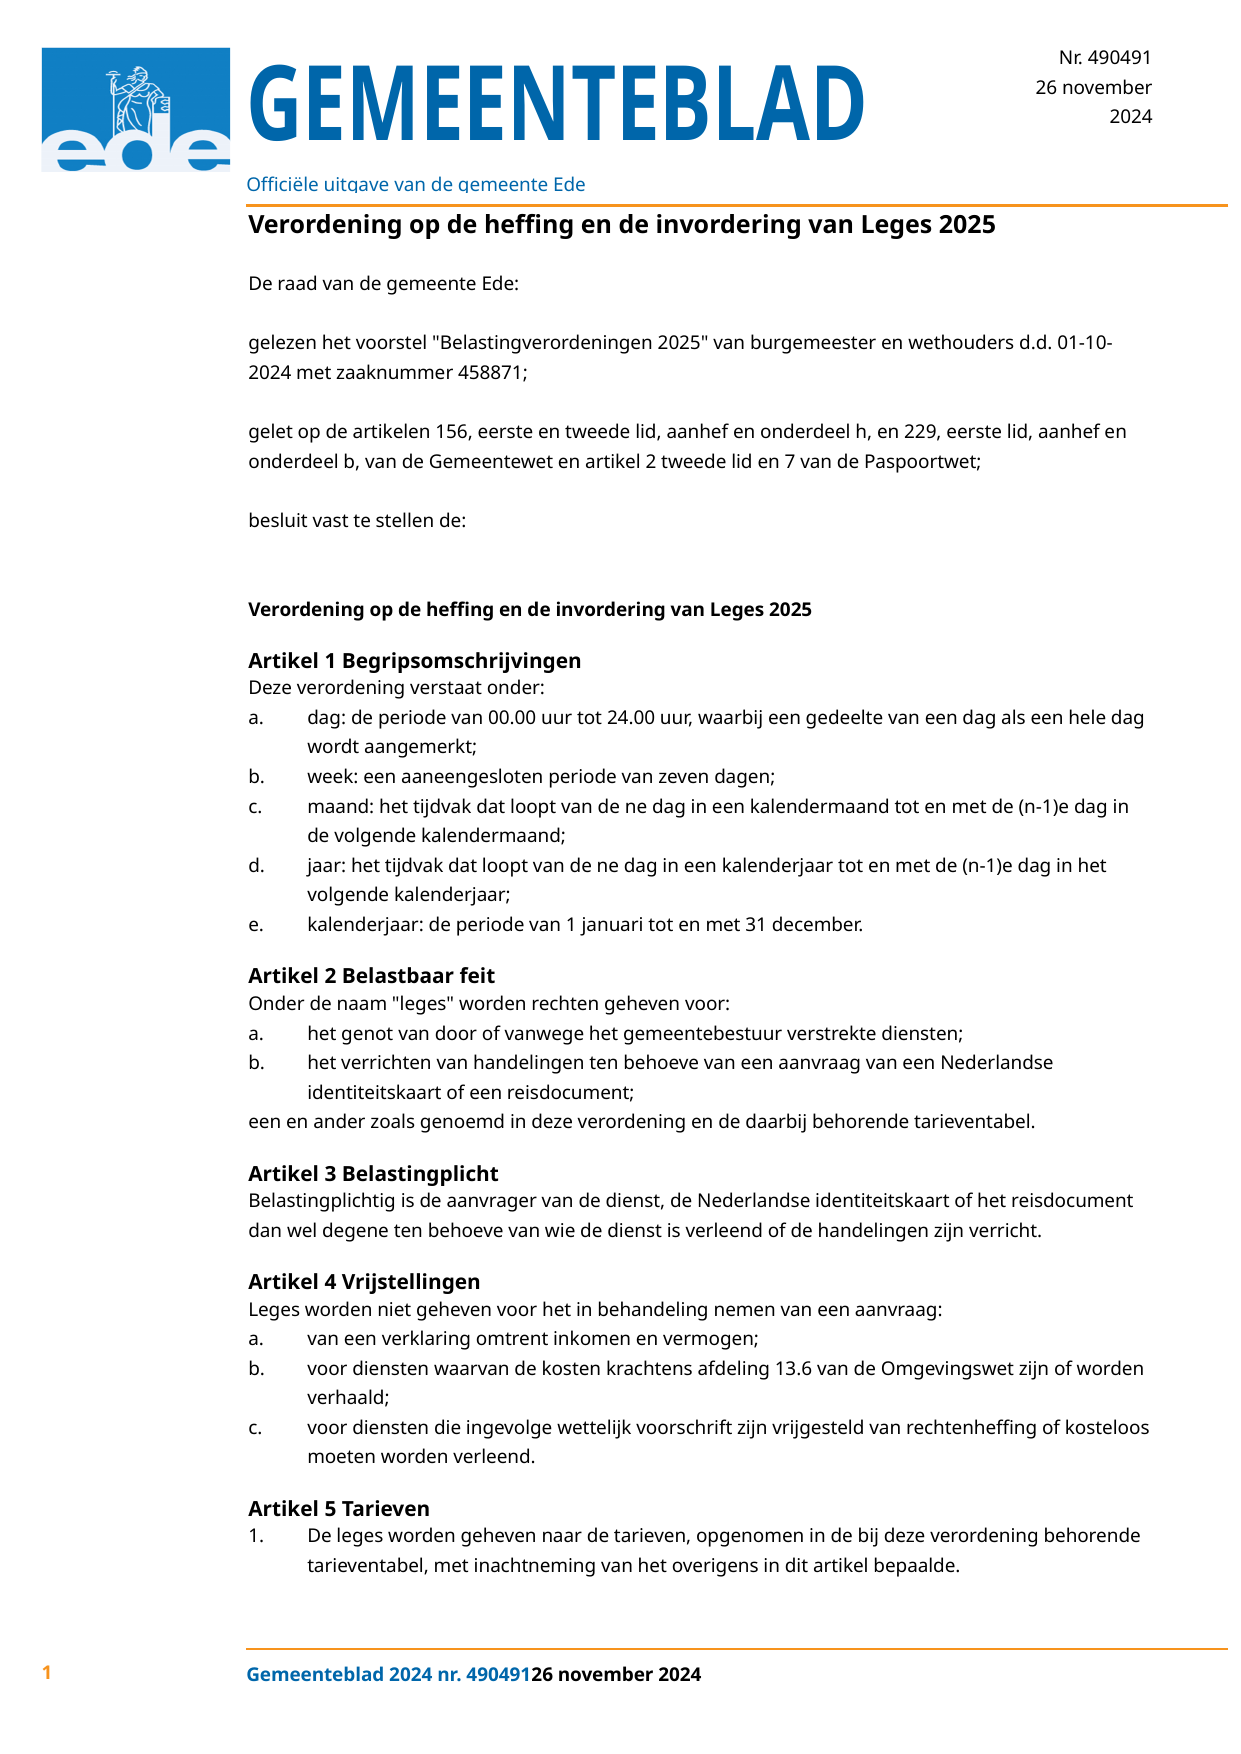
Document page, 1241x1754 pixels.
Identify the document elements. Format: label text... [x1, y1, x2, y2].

text gelet op de artikelen 156, eerste en tweede lid, aanhef en onderdeel h, en 229, eerste lid, aanhef en onderdeel b, van de Gemeentewet en artikel 2 tweede lid en 7 van de Paspoortwet; [248, 418, 1152, 473]
list kalenderjaar: de periode van 1 januari tot en met 31 december. [248, 911, 1152, 937]
list van een verklaring omtrent inkomen en vermogen; [248, 1325, 1152, 1351]
list het verrichten van handelingen ten behoeve van een aanvraag van een Nederlandse identiteitskaart of een reisdocument; [248, 1049, 1152, 1104]
text Leges worden niet geheven voor het in behandeling nemen van een aanvraag: [248, 1296, 1152, 1321]
list voor diensten waarvan de kosten krachtens afdeling 13.6 van de Omgevingswet zijn of worden verhaald; [248, 1355, 1152, 1410]
text Artikel 3 Belastingplicht [248, 1159, 1152, 1187]
list week: een aaneengesloten periode van zeven dagen; [248, 763, 1152, 789]
text Artikel 4 Vrijstellingen [248, 1267, 1152, 1296]
picture [41, 47, 231, 172]
text besluit vast te stellen de: [248, 507, 1152, 533]
list voor diensten die ingevolge wettelijk voorschrift zijn vrijgesteld van rechtenheffing of kosteloos moeten worden verleend. [248, 1414, 1152, 1469]
text Deze verordening verstaat onder: [248, 674, 1152, 700]
text Artikel 2 Belastbaar feit [248, 962, 1152, 990]
text Onder de naam "leges" worden rechten geheven voor: [248, 990, 1152, 1016]
text Verordening op de heffing en de invordering van Leges 2025 [248, 207, 1152, 241]
list maand: het tijdvak dat loopt van de ne dag in een kalendermaand tot en met de (n-1)e dag in de volgende kalendermaand; [248, 793, 1152, 848]
list dag: de periode van 00.00 uur tot 24.00 uur, waarbij een gedeelte van een dag als een hele dag wordt aangemerkt; [248, 704, 1152, 759]
text Belastingplichtig is de aanvrager van de dienst, de Nederlandse identiteitskaart of het reisdocument dan wel degene ten behoeve van wie de dienst is verleend of de handelingen zijn verricht. [248, 1187, 1152, 1243]
list jaar: het tijdvak dat loopt van de ne dag in een kalenderjaar tot en met de (n-1)e dag in het volgende kalenderjaar; [248, 852, 1152, 907]
text Artikel 1 Begripsomschrijvingen [248, 646, 1152, 674]
text gelezen het voorstel "Belastingverordeningen 2025" van burgemeester en wethouders d.d. 01-10-2024 met zaaknummer 458871; [248, 329, 1152, 385]
text Verordening op de heffing en de invordering van Leges 2025 [248, 596, 1152, 621]
text De raad van de gemeente Ede: [248, 270, 1152, 296]
text een en ander zoals genoemd in deze verordening en de daarbij behorende tarieventabel. [248, 1108, 1152, 1134]
text Artikel 5 Tarieven [248, 1494, 1152, 1522]
list De leges worden geheven naar de tarieven, opgenomen in de bij deze verordening behorende tarieventabel, met inachtneming van het overigens in dit artikel bepaalde. [248, 1522, 1152, 1578]
list het genot van door of vanwege het gemeentebestuur verstrekte diensten; [248, 1020, 1152, 1045]
